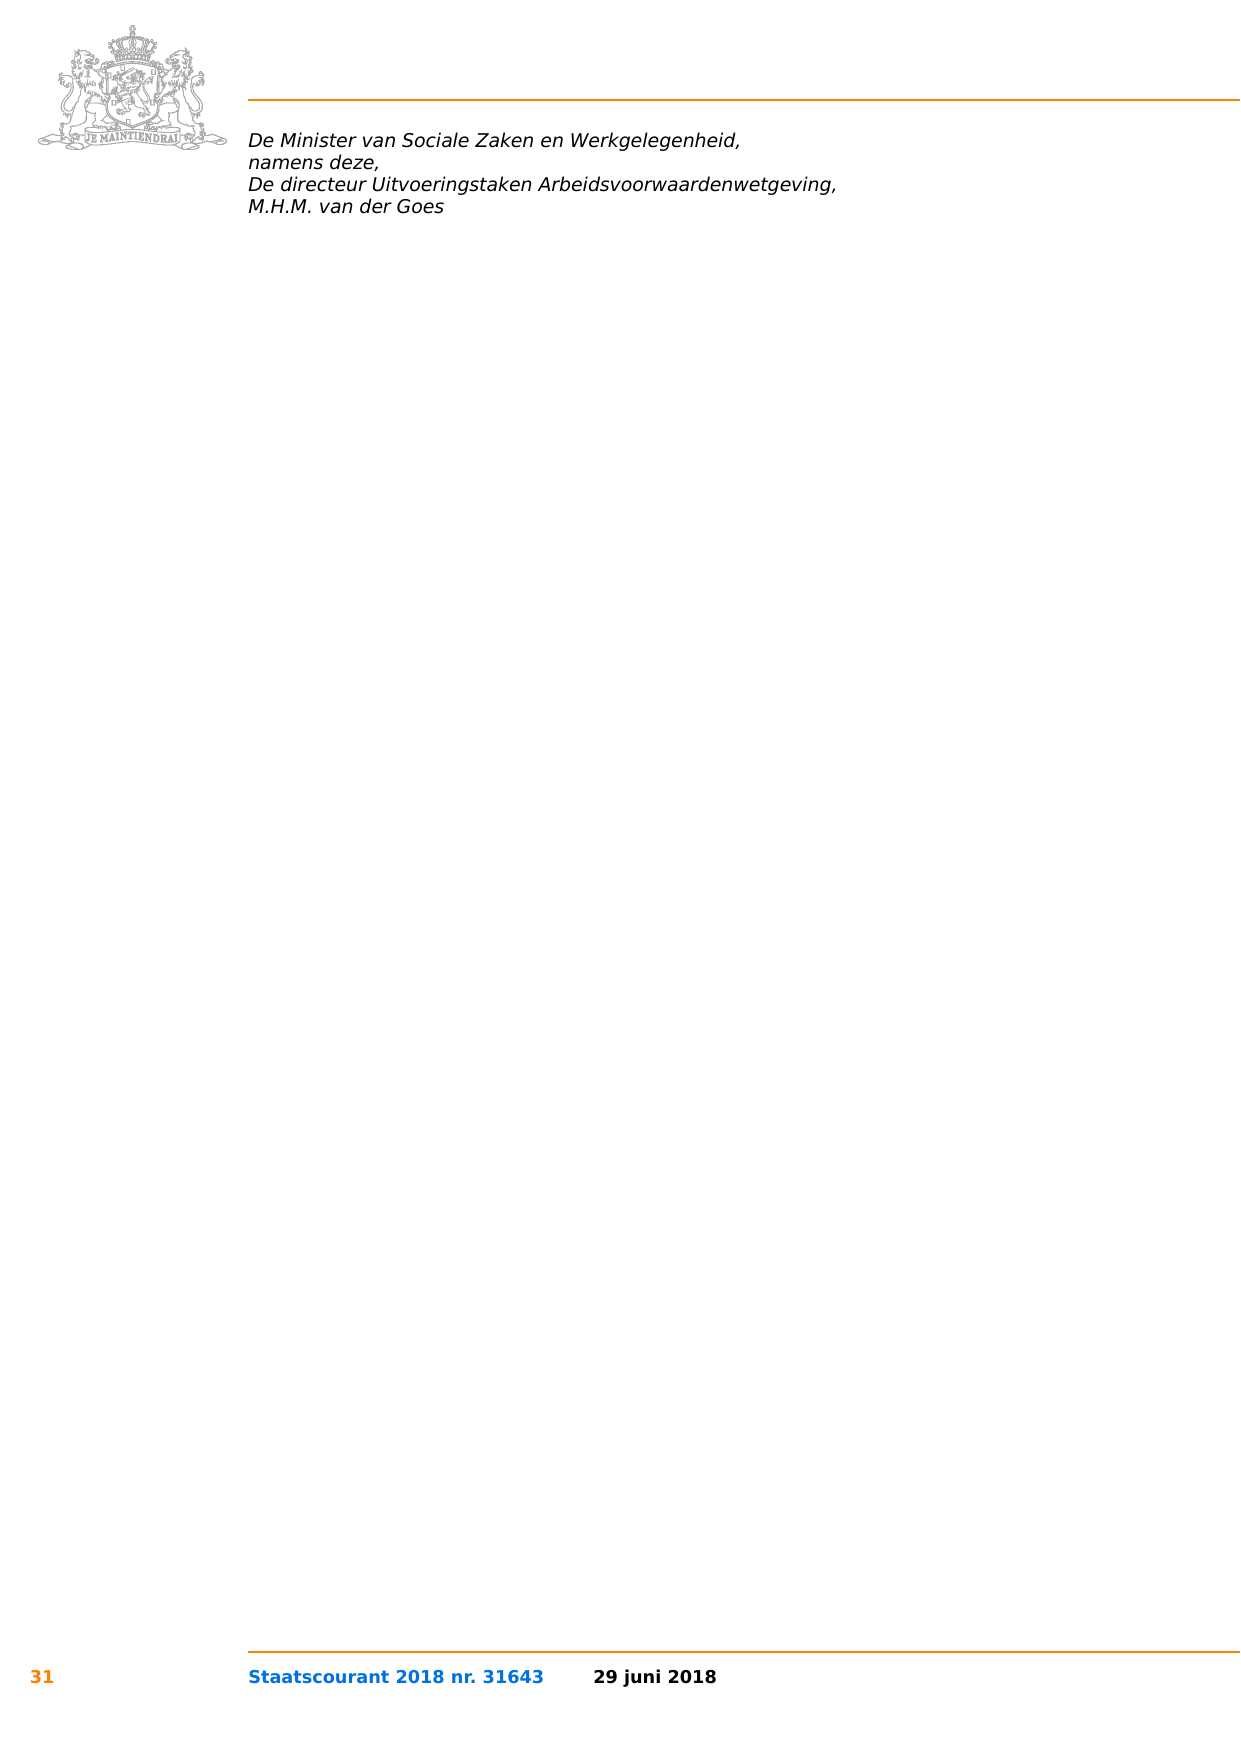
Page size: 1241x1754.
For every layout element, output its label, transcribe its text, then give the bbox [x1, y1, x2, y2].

picture [38, 25, 227, 150]
text De Minister van Sociale Zaken en Werkgelegenheid, namens deze, De directeur Uitvoeringstaken Arbeidsvoorwaardenwetgeving, M.H.M. van der Goes [248, 130, 1163, 218]
